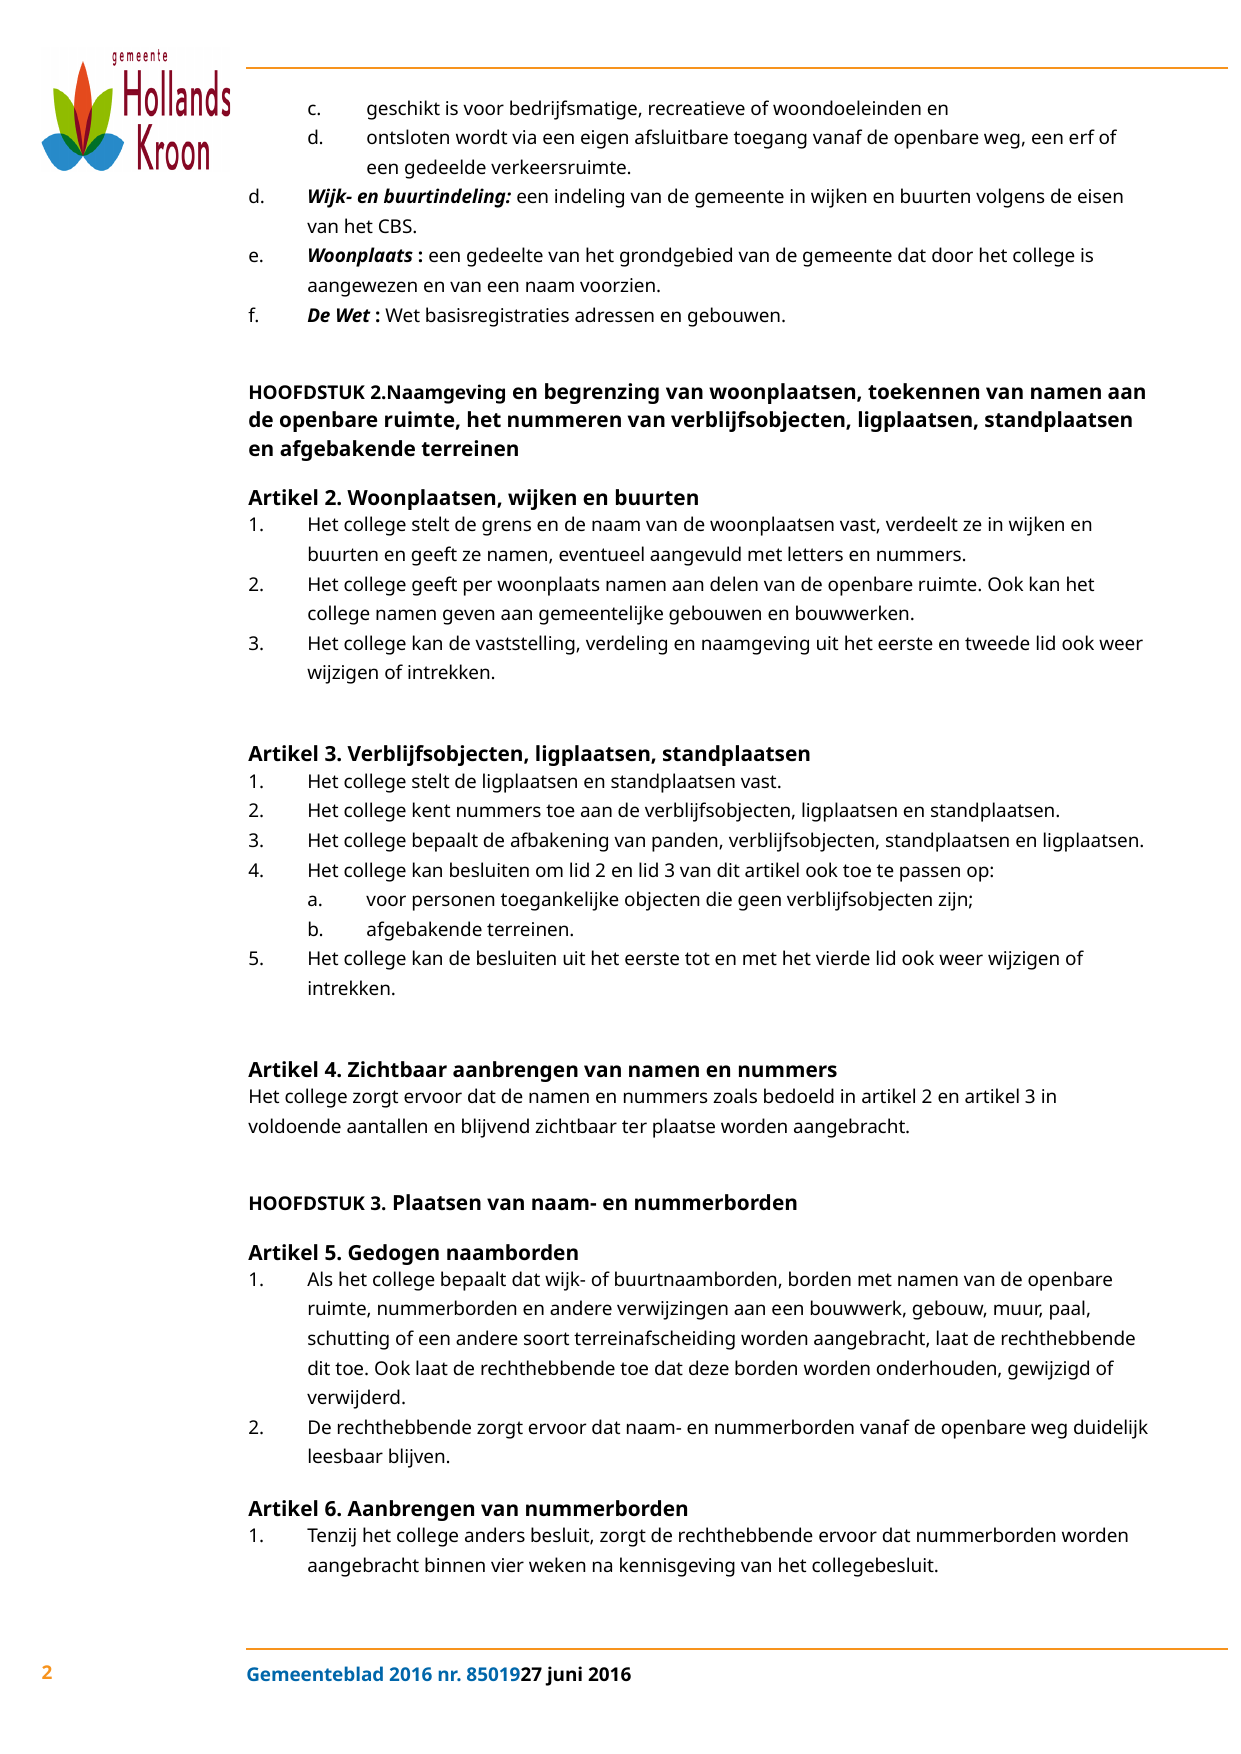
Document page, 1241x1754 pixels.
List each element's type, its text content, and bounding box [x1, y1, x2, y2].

text Artikel 5. Gedogen naamborden [248, 1238, 1152, 1266]
list afgebakende terreinen. [307, 916, 1152, 942]
text HOOFDSTUK 2.Naamgeving en begrenzing van woonplaatsen, toekennen van namen aan de openbare ruimte, het nummeren van verblijfsobjecten, ligplaatsen, standplaatsen en afgebakende terreinen [248, 377, 1152, 462]
list Als het college bepaalt dat wijk- of buurtnaamborden, borden met namen van de openbare ruimte, nummerborden en andere verwijzingen aan een bouwwerk, gebouw, muur, paal, schutting of een andere soort terreinafscheiding worden aangebracht, laat de rechthebbende dit toe. Ook laat de rechthebbende toe dat deze borden worden onderhouden, gewijzigd of verwijderd. [248, 1266, 1152, 1410]
list geschikt is voor bedrijfsmatige, recreatieve of woondoeleinden en [307, 95, 1152, 121]
list Woonplaats : een gedeelte van het grondgebied van de gemeente dat door het college is aangewezen en van een naam voorzien. [248, 243, 1152, 298]
list Tenzij het college anders besluit, zorgt de rechthebbende ervoor dat nummerborden worden aangebracht binnen vier weken na kennisgeving van het collegebesluit. [248, 1522, 1152, 1578]
text Artikel 2. Woonplaatsen, wijken en buurten [248, 483, 1152, 512]
text Artikel 3. Verblijfsobjecten, ligplaatsen, standplaatsen [248, 739, 1152, 768]
list De rechthebbende zorgt ervoor dat naam- en nummerborden vanaf de openbare weg duidelijk leesbaar blijven. [248, 1414, 1152, 1469]
text Het college zorgt ervoor dat de namen en nummers zoals bedoeld in artikel 2 en artikel 3 in voldoende aantallen en blijvend zichtbaar ter plaatse worden aangebracht. [248, 1083, 1152, 1139]
list Wijk- en buurtindeling: een indeling van de gemeente in wijken en buurten volgens de eisen van het CBS. [248, 183, 1152, 239]
list Het college kan besluiten om lid 2 en lid 3 van dit artikel ook toe te passen op: [248, 857, 1152, 882]
list Het college stelt de grens en de naam van de woonplaatsen vast, verdeelt ze in wijken en buurten en geeft ze namen, eventueel aangevuld met letters en nummers. [248, 512, 1152, 567]
list Het college kan de vaststelling, verdeling en naamgeving uit het eerste en tweede lid ook weer wijzigen of intrekken. [248, 630, 1152, 685]
list ontsloten wordt via een eigen afsluitbare toegang vanaf de openbare weg, een erf of een gedeelde verkeersruimte. [307, 124, 1152, 180]
text Artikel 6. Aanbrengen van nummerborden [248, 1494, 1152, 1522]
text HOOFDSTUK 3. Plaatsen van naam- en nummerborden [248, 1188, 1152, 1217]
list Het college kan de besluiten uit het eerste tot en met het vierde lid ook weer wijzigen of intrekken. [248, 946, 1152, 1001]
list Het college stelt de ligplaatsen en standplaatsen vast. [248, 768, 1152, 794]
text Artikel 4. Zichtbaar aanbrengen van namen en nummers [248, 1055, 1152, 1083]
list De Wet : Wet basisregistraties adressen en gebouwen. [248, 302, 1152, 328]
list Het college bepaalt de afbakening van panden, verblijfsobjecten, standplaatsen en ligplaatsen. [248, 827, 1152, 853]
list Het college geeft per woonplaats namen aan delen van de openbare ruimte. Ook kan het college namen geven aan gemeentelijke gebouwen en bouwwerken. [248, 571, 1152, 626]
list voor personen toegankelijke objecten die geen verblijfsobjecten zijn; [307, 886, 1152, 912]
picture [41, 47, 231, 172]
list Het college kent nummers toe aan de verblijfsobjecten, ligplaatsen en standplaatsen. [248, 798, 1152, 823]
